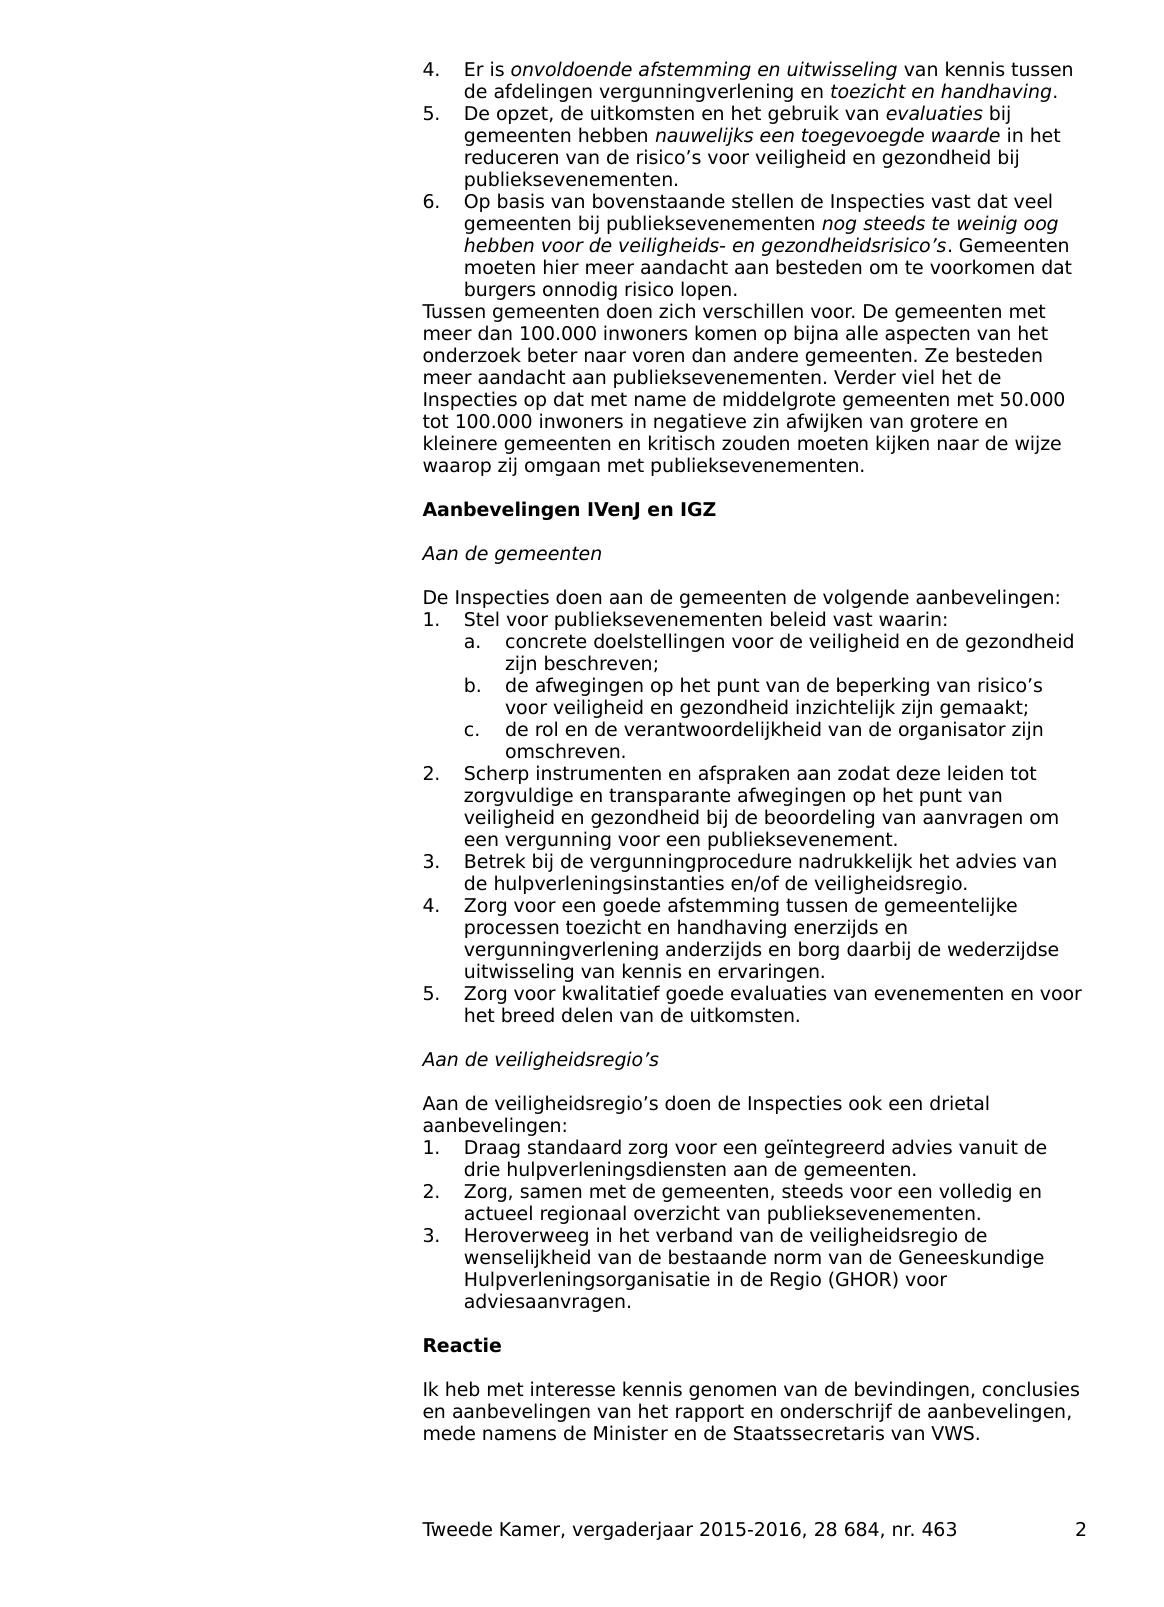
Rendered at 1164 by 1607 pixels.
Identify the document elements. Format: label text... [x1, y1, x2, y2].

subtitle Reactie [422, 1335, 1087, 1357]
text De Inspecties doen aan de gemeenten de volgende aanbevelingen: [422, 587, 1087, 609]
subtitle Aan de gemeenten [422, 543, 1087, 565]
text Aan de veiligheidsregio’s doen de Inspecties ook een drietal aanbevelingen: [422, 1093, 1087, 1137]
text 5. De opzet, de uitkomsten en het gebruik van evaluaties bij gemeenten hebben nauwelijks een toegevoegde waarde in het reduceren van de risico’s voor veiligheid en gezondheid bij publieksevenementen. [422, 103, 1087, 191]
text 1. Stel voor publieksevenementen beleid vast waarin: [422, 609, 1087, 631]
text a. concrete doelstellingen voor de veiligheid en de gezondheid zijn beschreven; [464, 631, 1087, 675]
text 4. Er is onvoldoende afstemming en uitwisseling van kennis tussen de afdelingen vergunningverlening en toezicht en handhaving. [422, 59, 1087, 103]
text 6. Op basis van bovenstaande stellen de Inspecties vast dat veel gemeenten bij publieksevenementen nog steeds te weinig oog hebben voor de veiligheids- en gezondheidsrisico’s. Gemeenten moeten hier meer aandacht aan besteden om te voorkomen dat burgers onnodig risico lopen. [422, 191, 1087, 301]
text 2. Zorg, samen met de gemeenten, steeds voor een volledig en actueel regionaal overzicht van publieksevenementen. [422, 1181, 1087, 1225]
text Ik heb met interesse kennis genomen van de bevindingen, conclusies en aanbevelingen van het rapport en onderschrijf de aanbevelingen, mede namens de Minister en de Staatssecretaris van VWS. [422, 1379, 1087, 1445]
text 1. Draag standaard zorg voor een geïntegreerd advies vanuit de drie hulpverleningsdiensten aan de gemeenten. [422, 1137, 1087, 1181]
text Tussen gemeenten doen zich verschillen voor. De gemeenten met meer dan 100.000 inwoners komen op bijna alle aspecten van het onderzoek beter naar voren dan andere gemeenten. Ze besteden meer aandacht aan publieksevenementen. Verder viel het de Inspecties op dat met name de middelgrote gemeenten met 50.000 tot 100.000 inwoners in negatieve zin afwijken van grotere en kleinere gemeenten en kritisch zouden moeten kijken naar de wijze waarop zij omgaan met publieksevenementen. [422, 301, 1087, 477]
text 5. Zorg voor kwalitatief goede evaluaties van evenementen en voor het breed delen van de uitkomsten. [422, 983, 1087, 1027]
text 4. Zorg voor een goede afstemming tussen de gemeentelijke processen toezicht en handhaving enerzijds en vergunningverlening anderzijds en borg daarbij de wederzijdse uitwisseling van kennis en ervaringen. [422, 895, 1087, 983]
text c. de rol en de verantwoordelijkheid van de organisator zijn omschreven. [464, 719, 1087, 763]
text 3. Heroverweeg in het verband van de veiligheidsregio de wenselijkheid van de bestaande norm van de Geneeskundige Hulpverleningsorganisatie in de Regio (GHOR) voor adviesaanvragen. [422, 1225, 1087, 1313]
text 3. Betrek bij de vergunningprocedure nadrukkelijk het advies van de hulpverleningsinstanties en/of de veiligheidsregio. [422, 851, 1087, 895]
text b. de afwegingen op het punt van de beperking van risico’s voor veiligheid en gezondheid inzichtelijk zijn gemaakt; [464, 675, 1087, 719]
subtitle Aan de veiligheidsregio’s [422, 1049, 1087, 1071]
text 2. Scherp instrumenten en afspraken aan zodat deze leiden tot zorgvuldige en transparante afwegingen op het punt van veiligheid en gezondheid bij de beoordeling van aanvragen om een vergunning voor een publieksevenement. [422, 763, 1087, 851]
subtitle Aanbevelingen IVenJ en IGZ [422, 499, 1087, 521]
